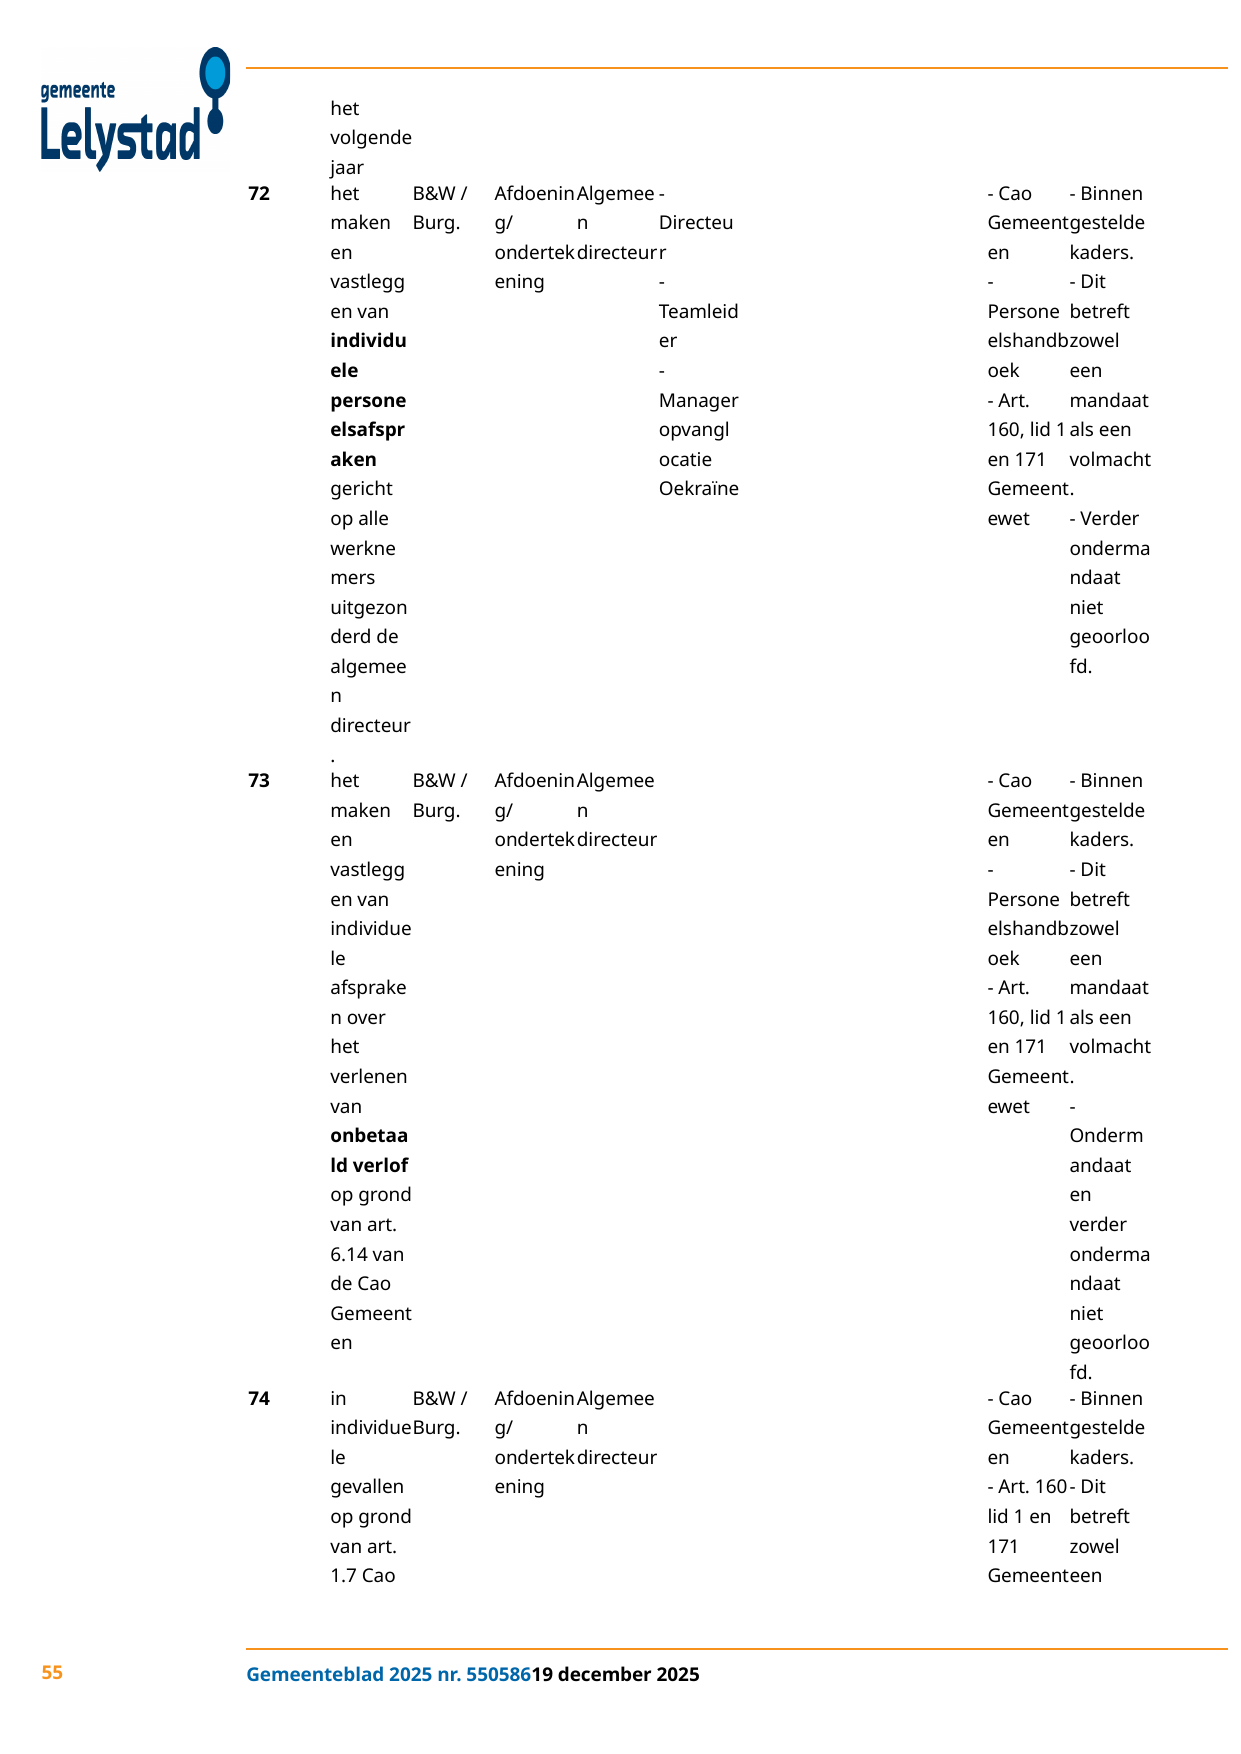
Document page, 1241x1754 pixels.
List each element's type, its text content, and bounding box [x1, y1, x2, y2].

table_cell B&W / Burg. [412, 768, 494, 1385]
table_cell [659, 95, 741, 180]
table_cell [823, 95, 905, 180]
table_cell - Binnen gestelde kaders. - Dit betreft zowel een mandaat als een volmacht. - Verder ondermandaat niet geoorloofd. [1069, 180, 1152, 767]
table_cell Algemeen directeur [577, 1385, 659, 1588]
table_cell het maken en vastleggen van individuele afspraken over het verlenen van onbetaald verlof op grond van art. 6.14 van de Cao Gemeenten [330, 768, 412, 1385]
table_cell Algemeen directeur [577, 768, 659, 1385]
table_cell [659, 768, 741, 1385]
table_cell [905, 180, 987, 767]
table_cell - Cao Gemeenten - Personeelshandboek - Art. 160, lid 1 en 171 Gemeentewet [987, 768, 1069, 1385]
table_cell [823, 180, 905, 767]
table_cell - Cao Gemeenten - Personeelshandboek - Art. 160, lid 1 en 171 Gemeentewet [987, 180, 1069, 767]
table_cell [905, 768, 987, 1385]
table_cell Afdoening/ondertekening [494, 1385, 577, 1588]
table_cell het volgende jaar [330, 95, 412, 180]
table_cell [741, 95, 823, 180]
table_cell [741, 768, 823, 1385]
table_cell [823, 768, 905, 1385]
table_cell - Binnen gestelde kaders. - Dit betreft zowel een [1069, 1385, 1152, 1588]
table_cell Afdoening/ondertekening [494, 180, 577, 767]
table_cell B&W / Burg. [412, 180, 494, 767]
table_cell [248, 95, 330, 180]
table_cell [577, 95, 659, 180]
table_cell [905, 1385, 987, 1588]
table_cell [741, 1385, 823, 1588]
table_cell 73 [248, 768, 330, 1385]
table_cell - Directeur - Teamleider - Manager opvanglocatie Oekraïne [659, 180, 741, 767]
table_cell B&W / Burg. [412, 1385, 494, 1588]
table_cell Algemeen directeur [577, 180, 659, 767]
table_cell het maken en vastleggen van individuele personeelsafspraken gericht op alle werknemers uitgezonderd de algemeen directeur. [330, 180, 412, 767]
table_cell [494, 95, 577, 180]
table_cell [741, 180, 823, 767]
table_cell [905, 95, 987, 180]
table_cell Afdoening/ondertekening [494, 768, 577, 1385]
table_cell [412, 95, 494, 180]
table_cell [823, 1385, 905, 1588]
table_cell in individuele gevallen op grond van art. 1.7 Cao [330, 1385, 412, 1588]
table_cell [659, 1385, 741, 1588]
table_cell - Binnen gestelde kaders. - Dit betreft zowel een mandaat als een volmacht. -Ondermandaat en verder ondermandaat niet geoorloofd. [1069, 768, 1152, 1385]
table_cell 74 [248, 1385, 330, 1588]
table_cell [987, 95, 1069, 180]
table_cell 72 [248, 180, 330, 767]
table_cell - Cao Gemeenten - Art. 160 lid 1 en 171 Gemeent [987, 1385, 1069, 1588]
picture [41, 47, 231, 172]
table_cell [1069, 95, 1152, 180]
